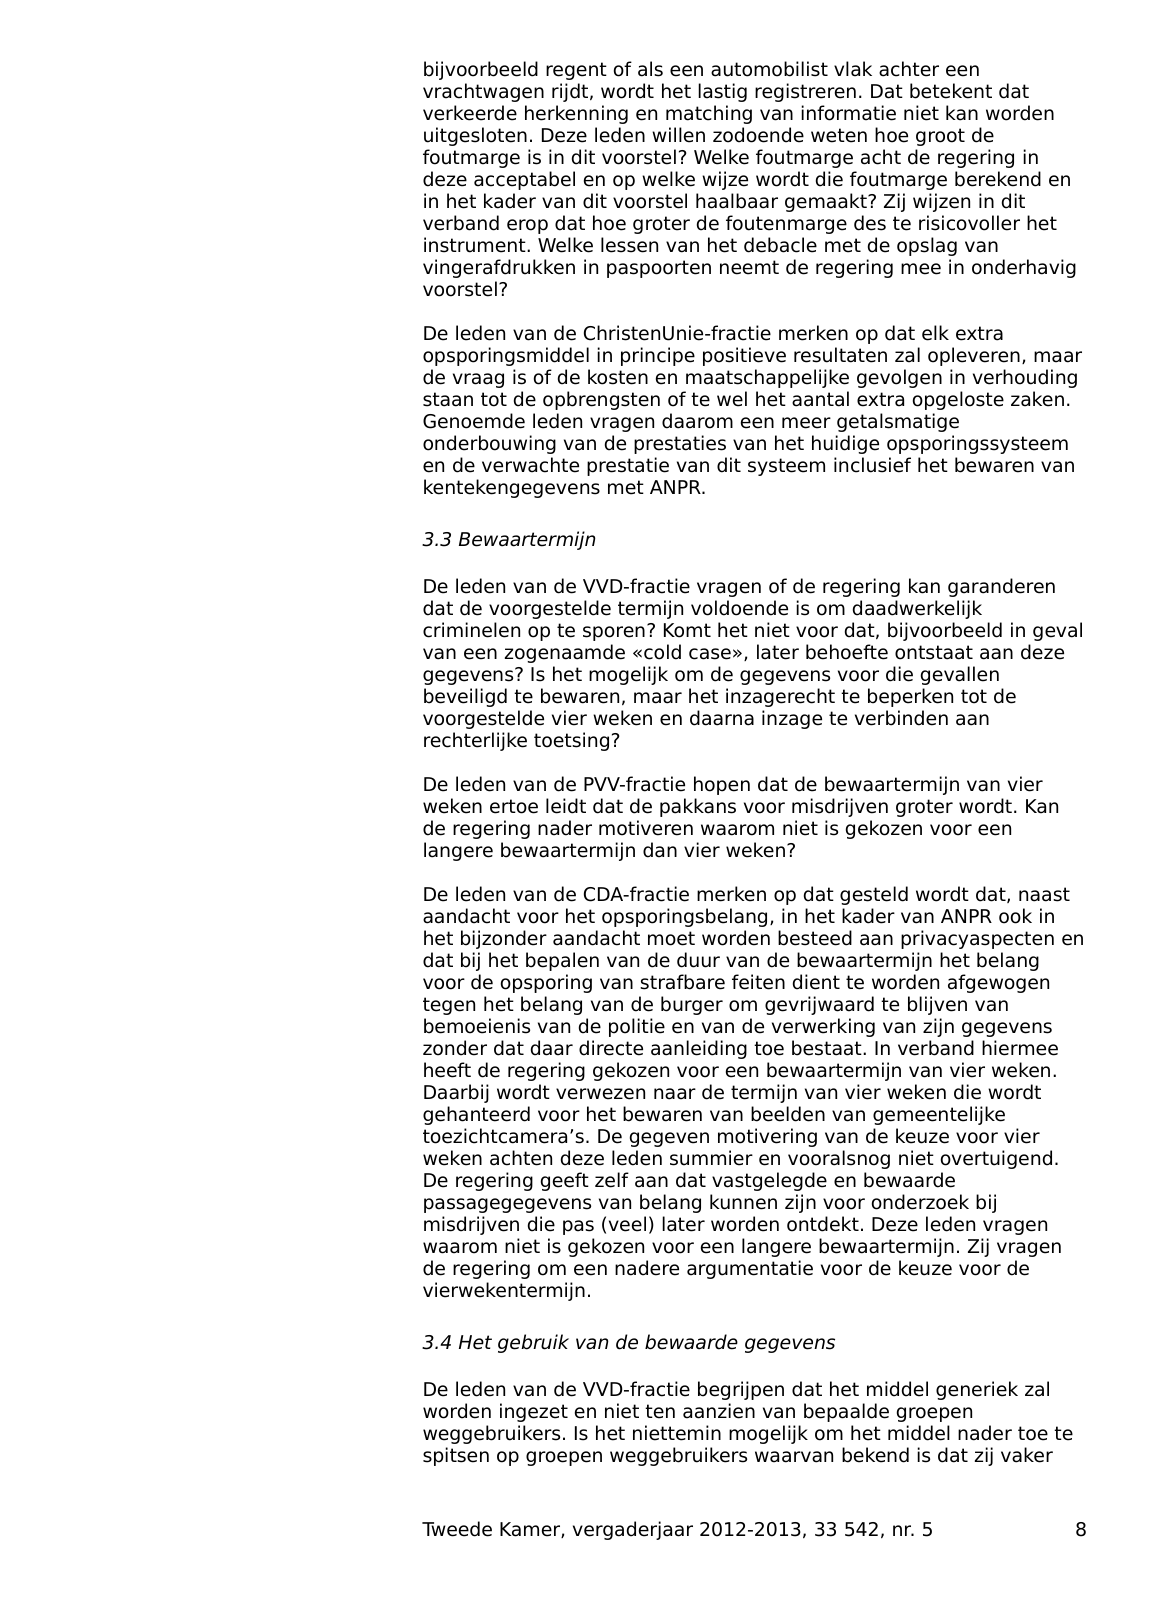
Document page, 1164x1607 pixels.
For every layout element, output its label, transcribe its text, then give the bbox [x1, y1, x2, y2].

subtitle 3.4 Het gebruik van de bewaarde gegevens [422, 1332, 1087, 1353]
text bijvoorbeeld regent of als een automobilist vlak achter een vrachtwagen rijdt, wordt het lastig registreren. Dat betekent dat verkeerde herkenning en matching van informatie niet kan worden uitgesloten. Deze leden willen zodoende weten hoe groot de foutmarge is in dit voorstel? Welke foutmarge acht de regering in deze acceptabel en op welke wijze wordt die foutmarge berekend en in het kader van dit voorstel haalbaar gemaakt? Zij wijzen in dit verband erop dat hoe groter de foutenmarge des te risicovoller het instrument. Welke lessen van het debacle met de opslag van vingerafdrukken in paspoorten neemt de regering mee in onderhavig voorstel? [422, 59, 1087, 301]
text De leden van de ChristenUnie-fractie merken op dat elk extra opsporingsmiddel in principe positieve resultaten zal opleveren, maar de vraag is of de kosten en maatschappelijke gevolgen in verhouding staan tot de opbrengsten of te wel het aantal extra opgeloste zaken. Genoemde leden vragen daarom een meer getalsmatige onderbouwing van de prestaties van het huidige opsporingssysteem en de verwachte prestatie van dit systeem inclusief het bewaren van kentekengegevens met ANPR. [422, 323, 1087, 499]
subtitle 3.3 Bewaartermijn [422, 529, 1087, 551]
text De leden van de VVD-fractie begrijpen dat het middel generiek zal worden ingezet en niet ten aanzien van bepaalde groepen weggebruikers. Is het niettemin mogelijk om het middel nader toe te spitsen op groepen weggebruikers waarvan bekend is dat zij vaker [422, 1378, 1087, 1466]
text De leden van de PVV-fractie hopen dat de bewaartermijn van vier weken ertoe leidt dat de pakkans voor misdrijven groter wordt. Kan de regering nader motiveren waarom niet is gekozen voor een langere bewaartermijn dan vier weken? [422, 774, 1087, 862]
text De leden van de VVD-fractie vragen of de regering kan garanderen dat de voorgestelde termijn voldoende is om daadwerkelijk criminelen op te sporen? Komt het niet voor dat, bijvoorbeeld in geval van een zogenaamde «cold case», later behoefte ontstaat aan deze gegevens? Is het mogelijk om de gegevens voor die gevallen beveiligd te bewaren, maar het inzagerecht te beperken tot de voorgestelde vier weken en daarna inzage te verbinden aan rechterlijke toetsing? [422, 576, 1087, 752]
text De leden van de CDA-fractie merken op dat gesteld wordt dat, naast aandacht voor het opsporingsbelang, in het kader van ANPR ook in het bijzonder aandacht moet worden besteed aan privacyaspecten en dat bij het bepalen van de duur van de bewaartermijn het belang voor de opsporing van strafbare feiten dient te worden afgewogen tegen het belang van de burger om gevrijwaard te blijven van bemoeienis van de politie en van de verwerking van zijn gegevens zonder dat daar directe aanleiding toe bestaat. In verband hiermee heeft de regering gekozen voor een bewaartermijn van vier weken. Daarbij wordt verwezen naar de termijn van vier weken die wordt gehanteerd voor het bewaren van beelden van gemeentelijke toezichtcamera’s. De gegeven motivering van de keuze voor vier weken achten deze leden summier en vooralsnog niet overtuigend. De regering geeft zelf aan dat vastgelegde en bewaarde passagegegevens van belang kunnen zijn voor onderzoek bij misdrijven die pas (veel) later worden ontdekt. Deze leden vragen waarom niet is gekozen voor een langere bewaartermijn. Zij vragen de regering om een nadere argumentatie voor de keuze voor de vierwekentermijn. [422, 884, 1087, 1302]
